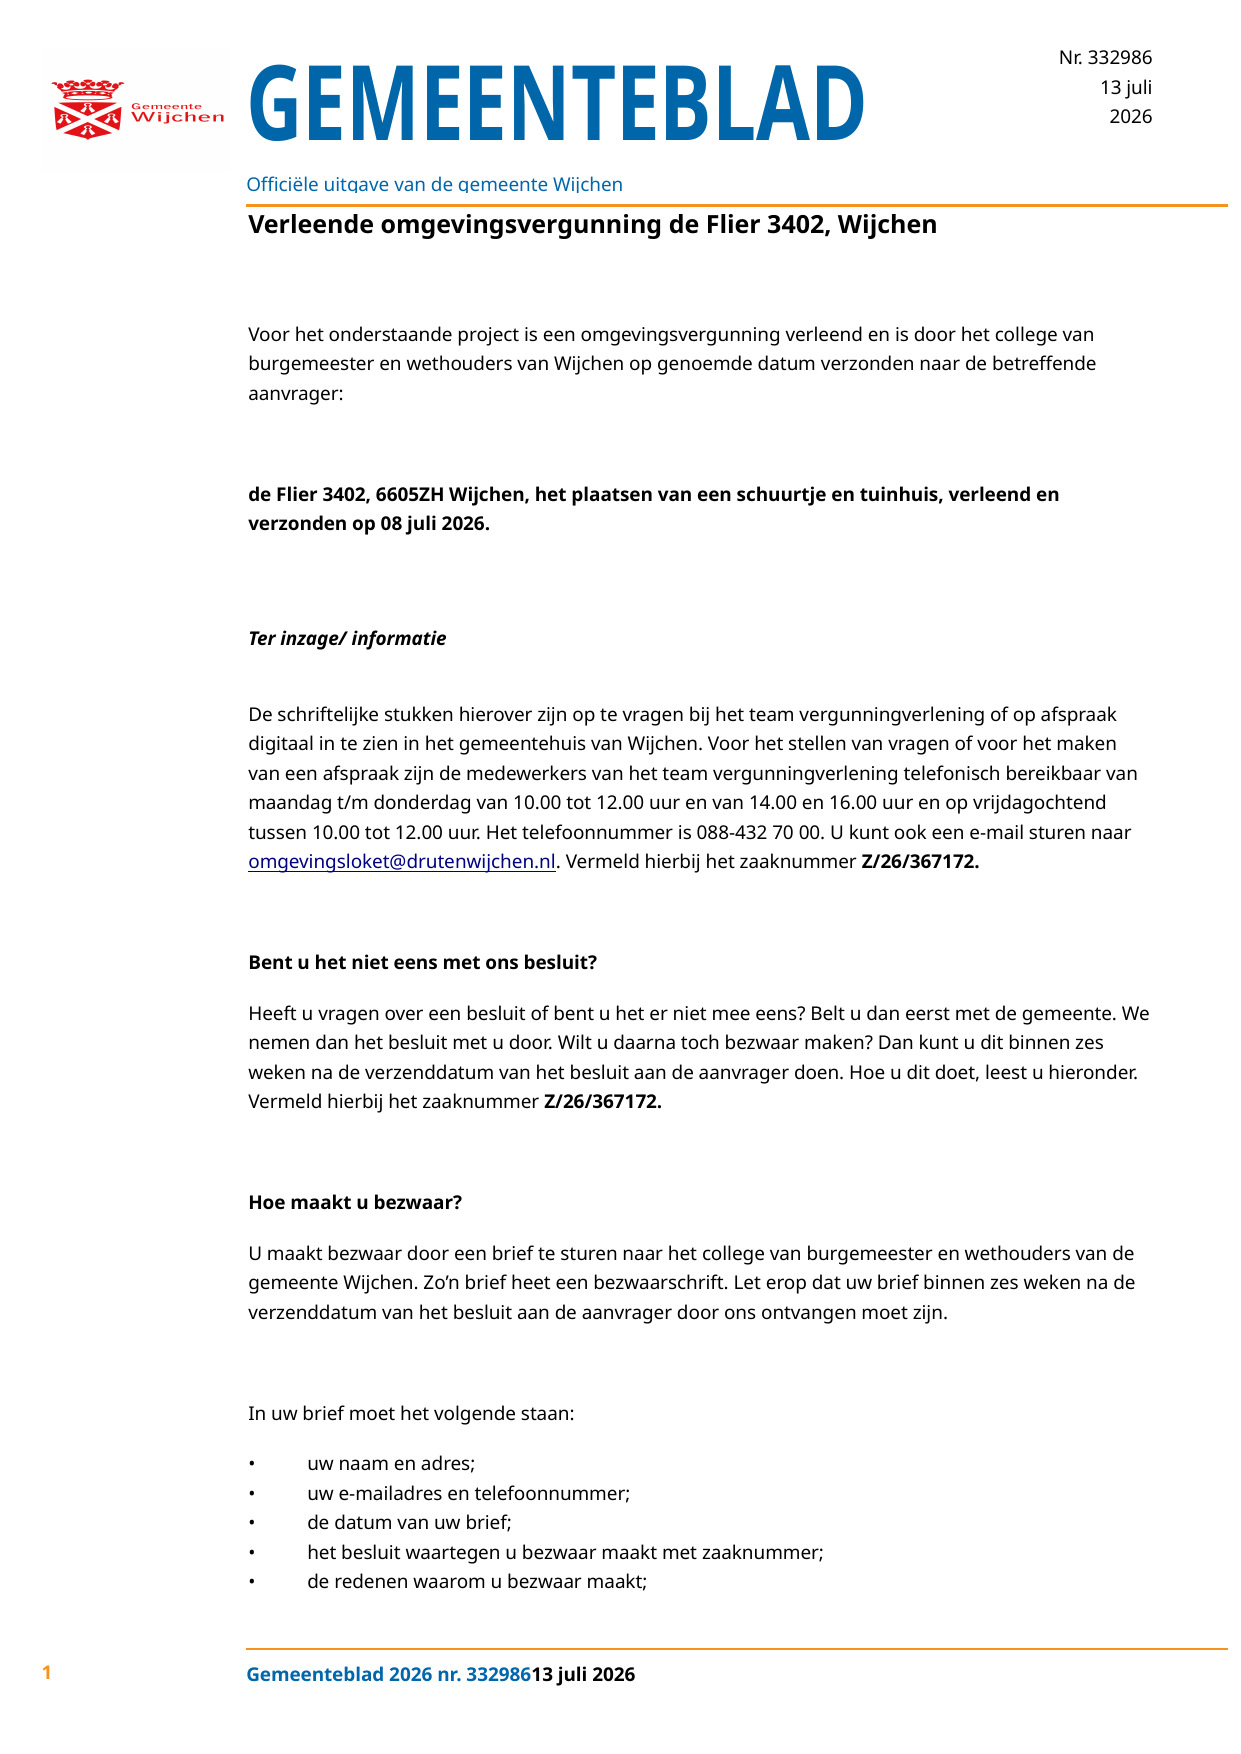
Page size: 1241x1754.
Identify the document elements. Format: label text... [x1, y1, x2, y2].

list de datum van uw brief; [248, 1509, 1152, 1535]
text Verleende omgevingsvergunning de Flier 3402, Wijchen [248, 207, 1152, 241]
list het besluit waartegen u bezwaar maakt met zaaknummer; [248, 1539, 1152, 1565]
text Heeft u vragen over een besluit of bent u het er niet mee eens? Belt u dan eerst met de gemeente. We nemen dan het besluit met u door. Wilt u daarna toch bezwaar maken? Dan kunt u dit binnen zes weken na de verzenddatum van het besluit aan de aanvrager doen. Hoe u dit doet, leest u hieronder. Vermeld hierbij het zaaknummer Z/26/367172. [248, 1000, 1152, 1114]
picture [41, 47, 231, 172]
text Bent u het niet eens met ons besluit? [248, 949, 1152, 975]
text Voor het onderstaande project is een omgevingsvergunning verleend en is door het college van burgemeester en wethouders van Wijchen op genoemde datum verzonden naar de betreffende aanvrager: [248, 321, 1152, 406]
list de redenen waarom u bezwaar maakt; [248, 1569, 1152, 1594]
text Hoe maakt u bezwaar? [248, 1189, 1152, 1215]
text In uw brief moet het volgende staan: [248, 1400, 1152, 1426]
list uw e-mailadres en telefoonnummer; [248, 1480, 1152, 1506]
text De schriftelijke stukken hierover zijn op te vragen bij het team vergunningverlening of op afspraak digitaal in te zien in het gemeentehuis van Wijchen. Voor het stellen van vragen of voor het maken van een afspraak zijn de medewerkers van het team vergunningverlening telefonisch bereikbaar van maandag t/m donderdag van 10.00 tot 12.00 uur en van 14.00 en 16.00 uur en op vrijdagochtend tussen 10.00 tot 12.00 uur. Het telefoonnummer is 088-432 70 00. U kunt ook een e-mail sturen naar omgevingsloket@drutenwijchen.nl. Vermeld hierbij het zaaknummer Z/26/367172. [248, 701, 1152, 874]
text U maakt bezwaar door een brief te sturen naar het college van burgemeester en wethouders van de gemeente Wijchen. Zo’n brief heet een bezwaarschrift. Let erop dat uw brief binnen zes weken na de verzenddatum van het besluit aan de aanvrager door ons ontvangen moet zijn. [248, 1240, 1152, 1325]
list uw naam en adres; [248, 1450, 1152, 1476]
text Ter inzage/ informatie [248, 625, 1152, 650]
text de Flier 3402, 6605ZH Wijchen, het plaatsen van een schuurtje en tuinhuis, verleend en verzonden op 08 juli 2026. [248, 481, 1152, 536]
